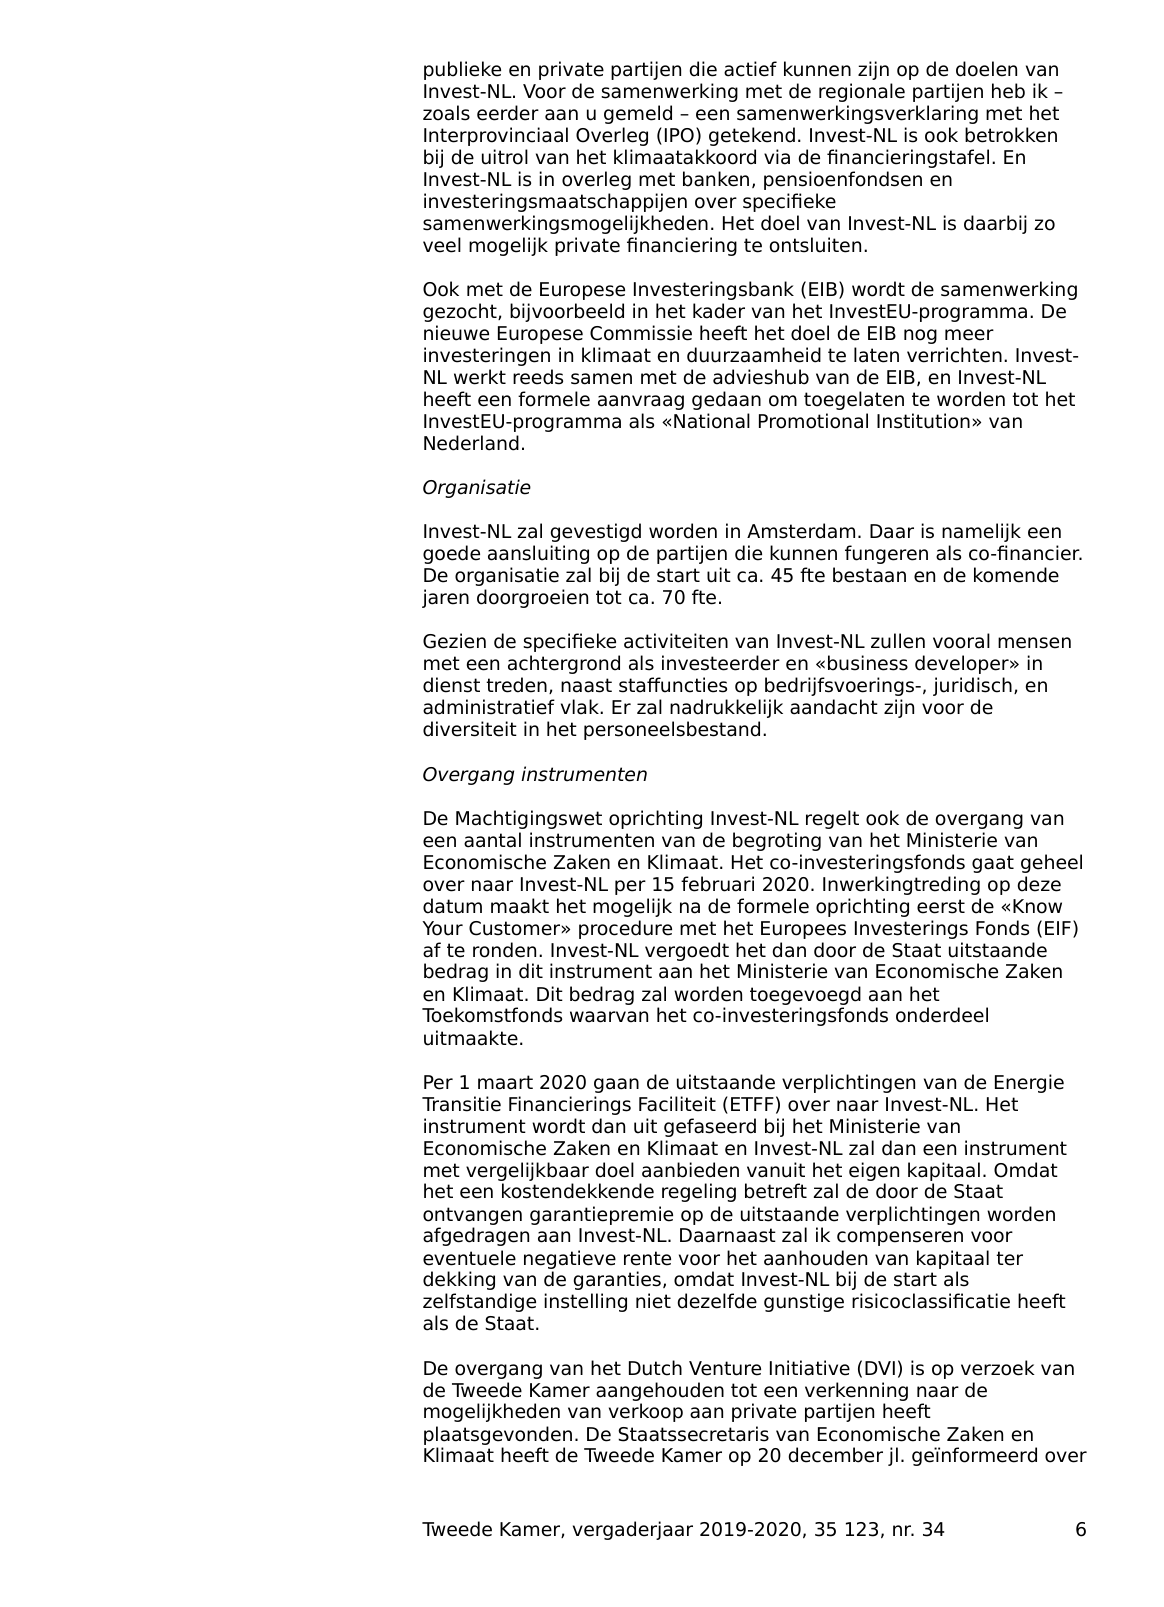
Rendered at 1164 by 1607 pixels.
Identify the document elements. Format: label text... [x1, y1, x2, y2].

text publieke en private partijen die actief kunnen zijn op de doelen van Invest-NL. Voor de samenwerking met de regionale partijen heb ik – zoals eerder aan u gemeld – een samenwerkingsverklaring met het Interprovinciaal Overleg (IPO) getekend. Invest-NL is ook betrokken bij de uitrol van het klimaatakkoord via de financieringstafel. En Invest-NL is in overleg met banken, pensioenfondsen en investeringsmaatschappijen over specifieke samenwerkingsmogelijkheden. Het doel van Invest-NL is daarbij zo veel mogelijk private financiering te ontsluiten. [422, 59, 1087, 257]
subtitle Overgang instrumenten [422, 763, 1087, 785]
text Invest-NL zal gevestigd worden in Amsterdam. Daar is namelijk een goede aansluiting op de partijen die kunnen fungeren als co-financier. De organisatie zal bij de start uit ca. 45 fte bestaan en de komende jaren doorgroeien tot ca. 70 fte. [422, 521, 1087, 609]
text De overgang van het Dutch Venture Initiative (DVI) is op verzoek van de Tweede Kamer aangehouden tot een verkenning naar de mogelijkheden van verkoop aan private partijen heeft plaatsgevonden. De Staatssecretaris van Economische Zaken en Klimaat heeft de Tweede Kamer op 20 december jl. geïnformeerd over [422, 1357, 1087, 1467]
text Gezien de specifieke activiteiten van Invest-NL zullen vooral mensen met een achtergrond als investeerder en «business developer» in dienst treden, naast staffuncties op bedrijfsvoerings-, juridisch, en administratief vlak. Er zal nadrukkelijk aandacht zijn voor de diversiteit in het personeelsbestand. [422, 631, 1087, 741]
text De Machtigingswet oprichting Invest-NL regelt ook de overgang van een aantal instrumenten van de begroting van het Ministerie van Economische Zaken en Klimaat. Het co-investeringsfonds gaat geheel over naar Invest-NL per 15 februari 2020. Inwerkingtreding op deze datum maakt het mogelijk na de formele oprichting eerst de «Know Your Customer» procedure met het Europees Investerings Fonds (EIF) af te ronden. Invest-NL vergoedt het dan door de Staat uitstaande bedrag in dit instrument aan het Ministerie van Economische Zaken en Klimaat. Dit bedrag zal worden toegevoegd aan het Toekomstfonds waarvan het co-investeringsfonds onderdeel uitmaakte. [422, 808, 1087, 1049]
subtitle Organisatie [422, 477, 1087, 499]
text Per 1 maart 2020 gaan de uitstaande verplichtingen van de Energie Transitie Financierings Faciliteit (ETFF) over naar Invest-NL. Het instrument wordt dan uit gefaseerd bij het Ministerie van Economische Zaken en Klimaat en Invest-NL zal dan een instrument met vergelijkbaar doel aanbieden vanuit het eigen kapitaal. Omdat het een kostendekkende regeling betreft zal de door de Staat ontvangen garantiepremie op de uitstaande verplichtingen worden afgedragen aan Invest-NL. Daarnaast zal ik compenseren voor eventuele negatieve rente voor het aanhouden van kapitaal ter dekking van de garanties, omdat Invest-NL bij de start als zelfstandige instelling niet dezelfde gunstige risicoclassificatie heeft als de Staat. [422, 1072, 1087, 1335]
text Ook met de Europese Investeringsbank (EIB) wordt de samenwerking gezocht, bijvoorbeeld in het kader van het InvestEU-programma. De nieuwe Europese Commissie heeft het doel de EIB nog meer investeringen in klimaat en duurzaamheid te laten verrichten. Invest-NL werkt reeds samen met de advieshub van de EIB, en Invest-NL heeft een formele aanvraag gedaan om toegelaten te worden tot het InvestEU-programma als «National Promotional Institution» van Nederland. [422, 279, 1087, 455]
